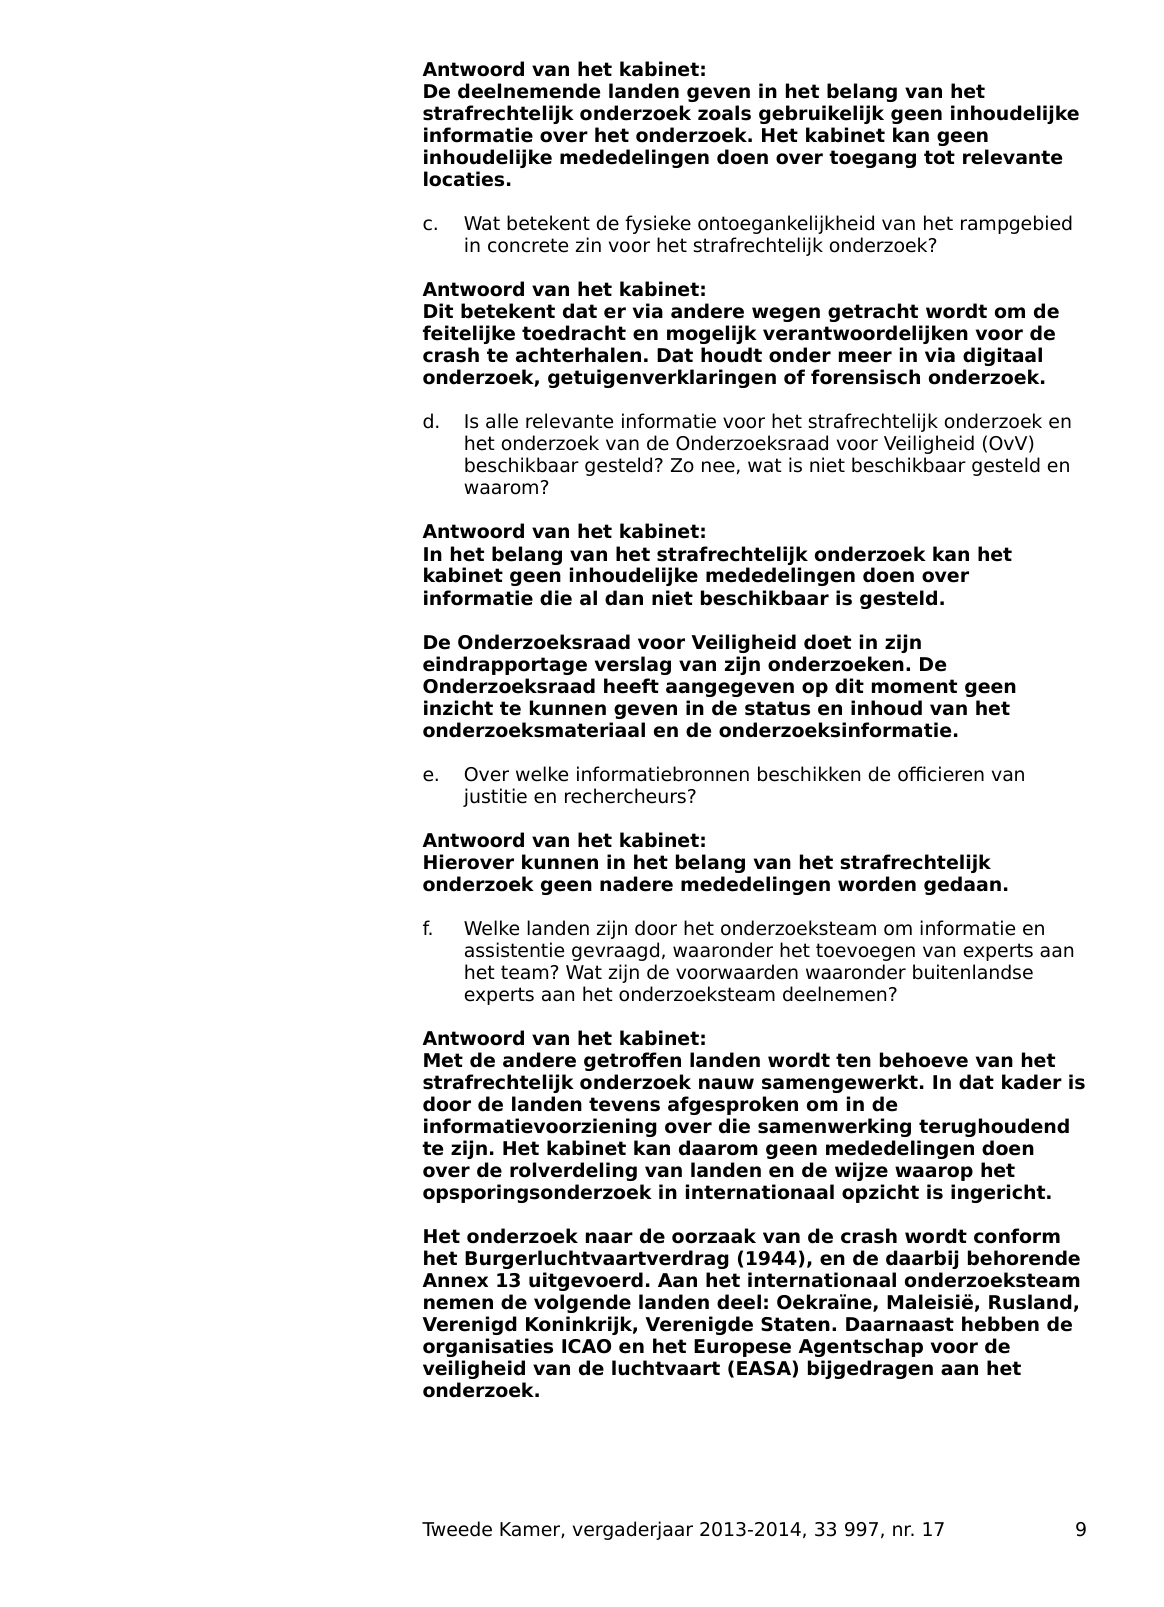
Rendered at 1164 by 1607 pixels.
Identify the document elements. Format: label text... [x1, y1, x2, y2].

text Met de andere getroffen landen wordt ten behoeve van het strafrechtelijk onderzoek nauw samengewerkt. In dat kader is door de landen tevens afgesproken om in de informatievoorziening over die samenwerking terughoudend te zijn. Het kabinet kan daarom geen mededelingen doen over de rolverdeling van landen en de wijze waarop het opsporingsonderzoek in internationaal opzicht is ingericht. [422, 1050, 1087, 1204]
text c. Wat betekent de fysieke ontoegankelijkheid van het rampgebied in concrete zin voor het strafrechtelijk onderzoek? [422, 213, 1087, 257]
subtitle Antwoord van het kabinet: [422, 279, 1087, 301]
subtitle Antwoord van het kabinet: [422, 521, 1087, 543]
text Het onderzoek naar de oorzaak van de crash wordt conform het Burgerluchtvaartverdrag (1944), en de daarbij behorende Annex 13 uitgevoerd. Aan het internationaal onderzoeksteam nemen de volgende landen deel: Oekraïne, Maleisië, Rusland, Verenigd Koninkrijk, Verenigde Staten. Daarnaast hebben de organisaties ICAO en het Europese Agentschap voor de veiligheid van de luchtvaart (EASA) bijgedragen aan het onderzoek. [422, 1226, 1087, 1402]
subtitle Antwoord van het kabinet: [422, 1028, 1087, 1050]
text Hierover kunnen in het belang van het strafrechtelijk onderzoek geen nadere mededelingen worden gedaan. [422, 852, 1087, 896]
text d. Is alle relevante informatie voor het strafrechtelijk onderzoek en het onderzoek van de Onderzoeksraad voor Veiligheid (OvV) beschikbaar gesteld? Zo nee, wat is niet beschikbaar gesteld en waarom? [422, 411, 1087, 499]
text De deelnemende landen geven in het belang van het strafrechtelijk onderzoek zoals gebruikelijk geen inhoudelijke informatie over het onderzoek. Het kabinet kan geen inhoudelijke mededelingen doen over toegang tot relevante locaties. [422, 81, 1087, 191]
text f. Welke landen zijn door het onderzoeksteam om informatie en assistentie gevraagd, waaronder het toevoegen van experts aan het team? Wat zijn de voorwaarden waaronder buitenlandse experts aan het onderzoeksteam deelnemen? [422, 918, 1087, 1006]
subtitle Antwoord van het kabinet: [422, 59, 1087, 81]
text De Onderzoeksraad voor Veiligheid doet in zijn eindrapportage verslag van zijn onderzoeken. De Onderzoeksraad heeft aangegeven op dit moment geen inzicht te kunnen geven in de status en inhoud van het onderzoeksmateriaal en de onderzoeksinformatie. [422, 632, 1087, 741]
text e. Over welke informatiebronnen beschikken de officieren van justitie en rechercheurs? [422, 764, 1087, 808]
text Dit betekent dat er via andere wegen getracht wordt om de feitelijke toedracht en mogelijk verantwoordelijken voor de crash te achterhalen. Dat houdt onder meer in via digitaal onderzoek, getuigenverklaringen of forensisch onderzoek. [422, 301, 1087, 389]
text In het belang van het strafrechtelijk onderzoek kan het kabinet geen inhoudelijke mededelingen doen over informatie die al dan niet beschikbaar is gesteld. [422, 543, 1087, 609]
subtitle Antwoord van het kabinet: [422, 830, 1087, 852]
